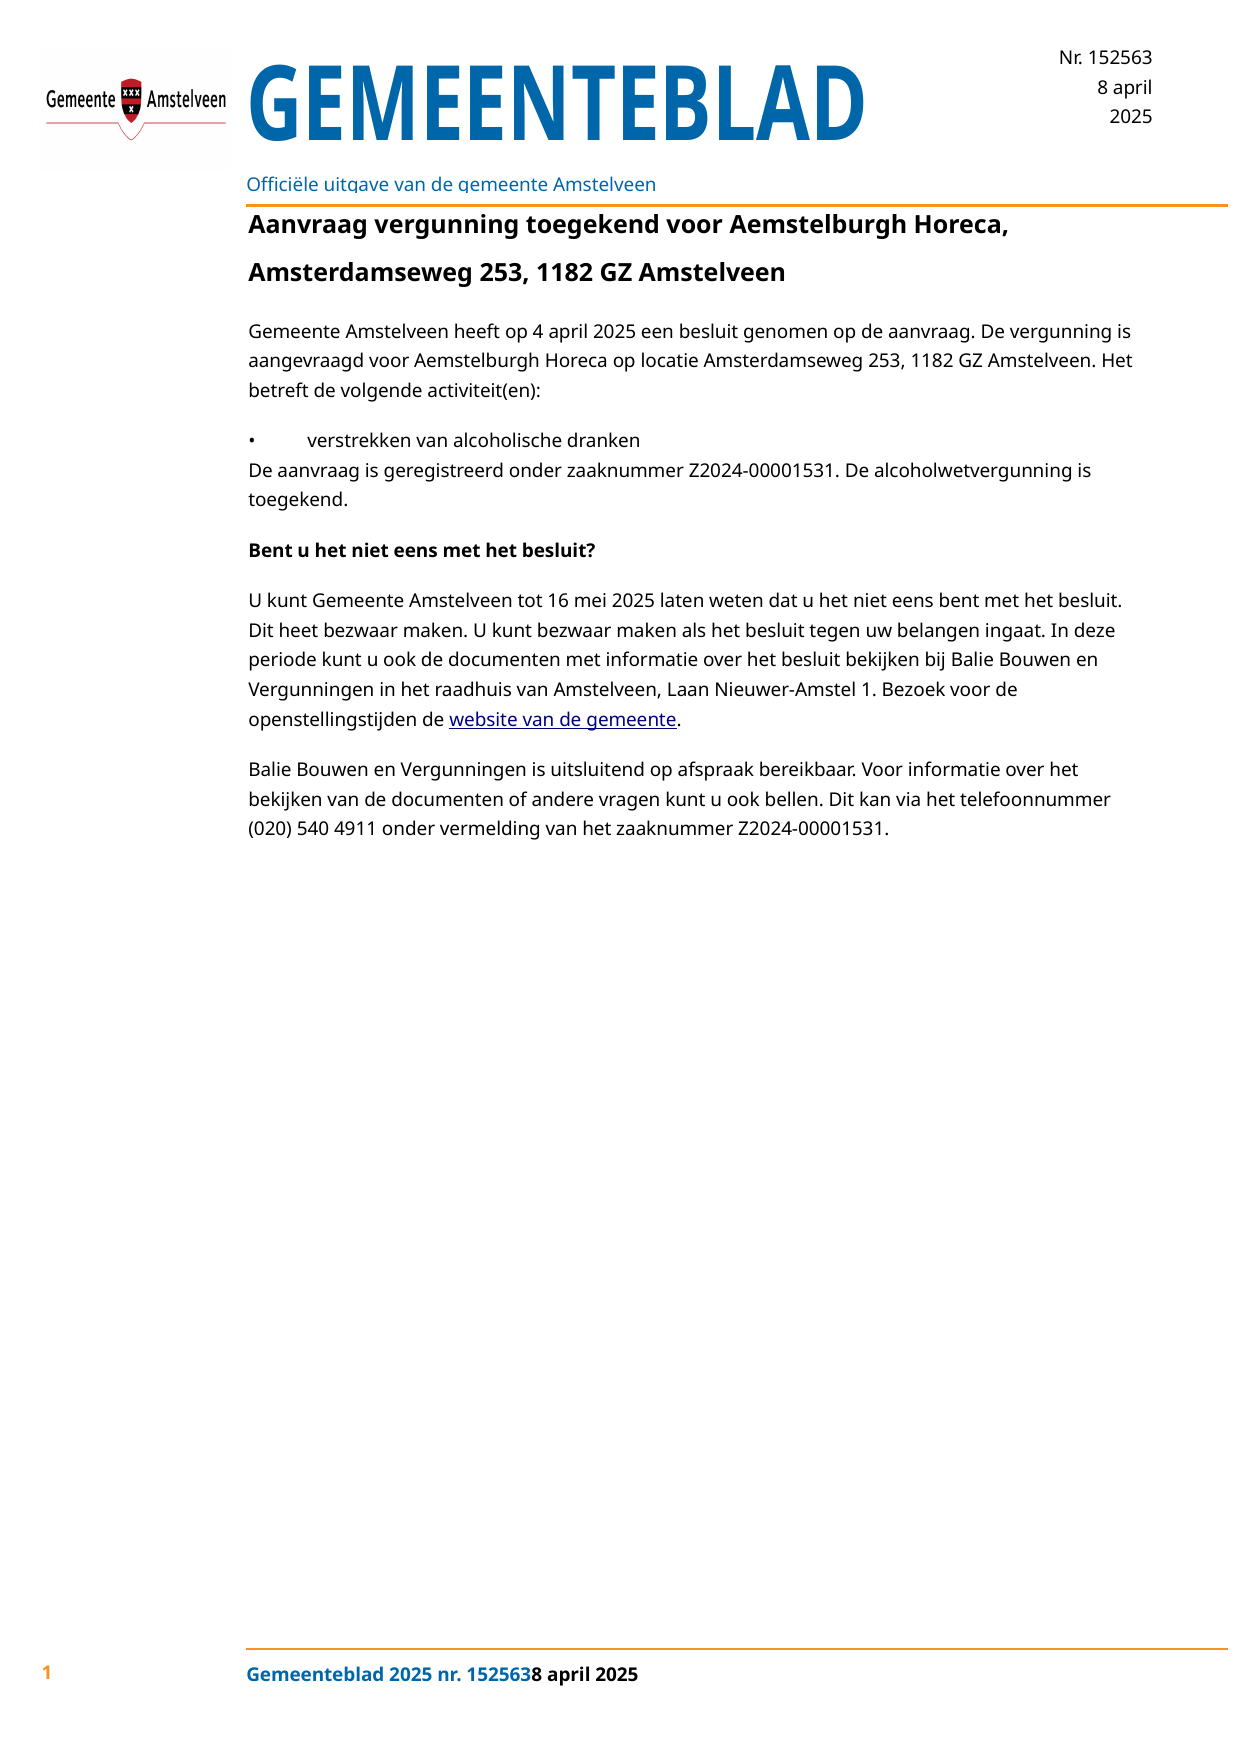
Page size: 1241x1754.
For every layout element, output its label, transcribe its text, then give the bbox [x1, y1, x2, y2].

text De aanvraag is geregistreerd onder zaaknummer Z2024-00001531. De alcoholwetvergunning is toegekend. [248, 457, 1152, 512]
text U kunt Gemeente Amstelveen tot 16 mei 2025 laten weten dat u het niet eens bent met het besluit. Dit heet bezwaar maken. U kunt bezwaar maken als het besluit tegen uw belangen ingaat. In deze periode kunt u ook de documenten met informatie over het besluit bekijken bij Balie Bouwen en Vergunningen in het raadhuis van Amstelveen, Laan Nieuwer-Amstel 1. Bezoek voor de openstellingstijden de website van de gemeente. [248, 587, 1152, 732]
picture [41, 47, 231, 172]
text Bent u het niet eens met het besluit? [248, 537, 1152, 563]
list verstrekken van alcoholische dranken [248, 427, 1152, 453]
text Gemeente Amstelveen heeft op 4 april 2025 een besluit genomen op de aanvraag. De vergunning is aangevraagd voor Aemstelburgh Horeca op locatie Amsterdamseweg 253, 1182 GZ Amstelveen. Het betreft de volgende activiteit(en): [248, 318, 1152, 403]
text Aanvraag vergunning toegekend voor Aemstelburgh Horeca, Amsterdamseweg 253, 1182 GZ Amstelveen [248, 207, 1152, 288]
text Balie Bouwen en Vergunningen is uitsluitend op afspraak bereikbaar. Voor informatie over het bekijken van de documenten of andere vragen kunt u ook bellen. Dit kan via het telefoonnummer (020) 540 4911 onder vermelding van het zaaknummer Z2024-00001531. [248, 756, 1152, 841]
